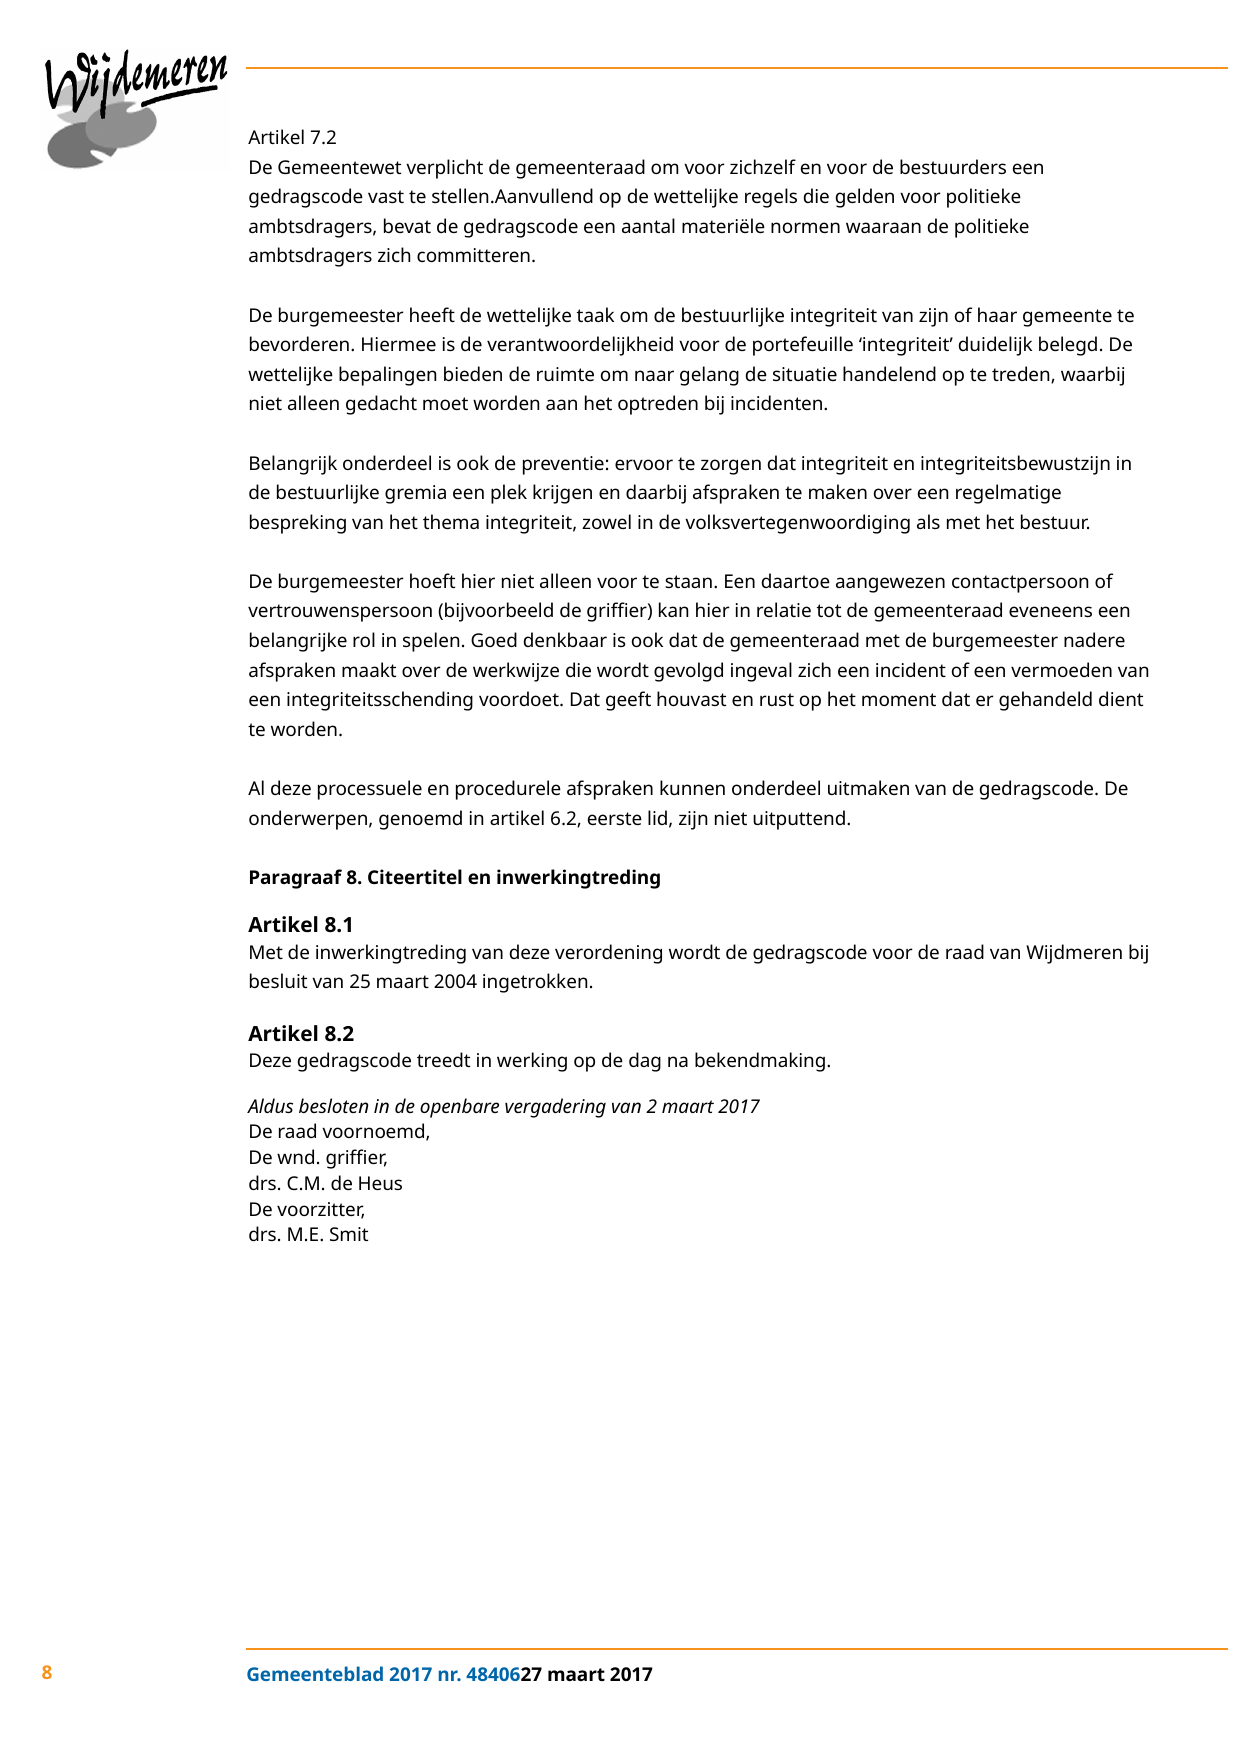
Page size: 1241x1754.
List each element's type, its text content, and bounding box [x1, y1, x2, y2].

text Met de inwerkingtreding van deze verordening wordt de gedragscode voor de raad van Wijdmeren bij besluit van 25 maart 2004 ingetrokken. [248, 939, 1152, 994]
text De burgemeester hoeft hier niet alleen voor te staan. Een daartoe aangewezen contactpersoon of vertrouwenspersoon (bijvoorbeeld de griffier) kan hier in relatie tot de gemeenteraad eveneens een belangrijke rol in spelen. Goed denkbaar is ook dat de gemeenteraad met de burgemeester nadere afspraken maakt over de werkwijze die wordt gevolgd ingeval zich een incident of een vermoeden van een integriteitsschending voordoet. Dat geeft houvast en rust op het moment dat er gehandeld dient te worden. [248, 568, 1152, 742]
picture [41, 47, 231, 172]
text drs. M.E. Smit [248, 1222, 1152, 1247]
text Artikel 8.2 [248, 1019, 1152, 1047]
text De raad voornoemd, [248, 1119, 1152, 1144]
text De wnd. griffier, [248, 1144, 1152, 1170]
text Al deze processuele en procedurele afspraken kunnen onderdeel uitmaken van de gedragscode. De onderwerpen, genoemd in artikel 6.2, eerste lid, zijn niet uitputtend. [248, 775, 1152, 831]
text Artikel 7.2 [248, 124, 1152, 150]
text De Gemeentewet verplicht de gemeenteraad om voor zichzelf en voor de bestuurders een gedragscode vast te stellen.Aanvullend op de wettelijke regels die gelden voor politieke ambtsdragers, bevat de gedragscode een aantal materiële normen waaraan de politieke ambtsdragers zich committeren. [248, 154, 1152, 268]
text Deze gedragscode treedt in werking op de dag na bekendmaking. [248, 1047, 1152, 1073]
text Artikel 8.1 [248, 911, 1152, 939]
text De burgemeester heeft de wettelijke taak om de bestuurlijke integriteit van zijn of haar gemeente te bevorderen. Hiermee is de verantwoordelijkheid voor de portefeuille ‘integriteit’ duidelijk belegd. De wettelijke bepalingen bieden de ruimte om naar gelang de situatie handelend op te treden, waarbij niet alleen gedacht moet worden aan het optreden bij incidenten. [248, 302, 1152, 416]
text Paragraaf 8. Citeertitel en inwerkingtreding [248, 864, 1152, 890]
text De voorzitter, [248, 1196, 1152, 1222]
text drs. C.M. de Heus [248, 1170, 1152, 1196]
text Belangrijk onderdeel is ook de preventie: ervoor te zorgen dat integriteit en integriteitsbewustzijn in de bestuurlijke gremia een plek krijgen en daarbij afspraken te maken over een regelmatige bespreking van het thema integriteit, zowel in de volksvertegenwoordiging als met het bestuur. [248, 450, 1152, 535]
text Aldus besloten in de openbare vergadering van 2 maart 2017 [248, 1093, 1152, 1119]
